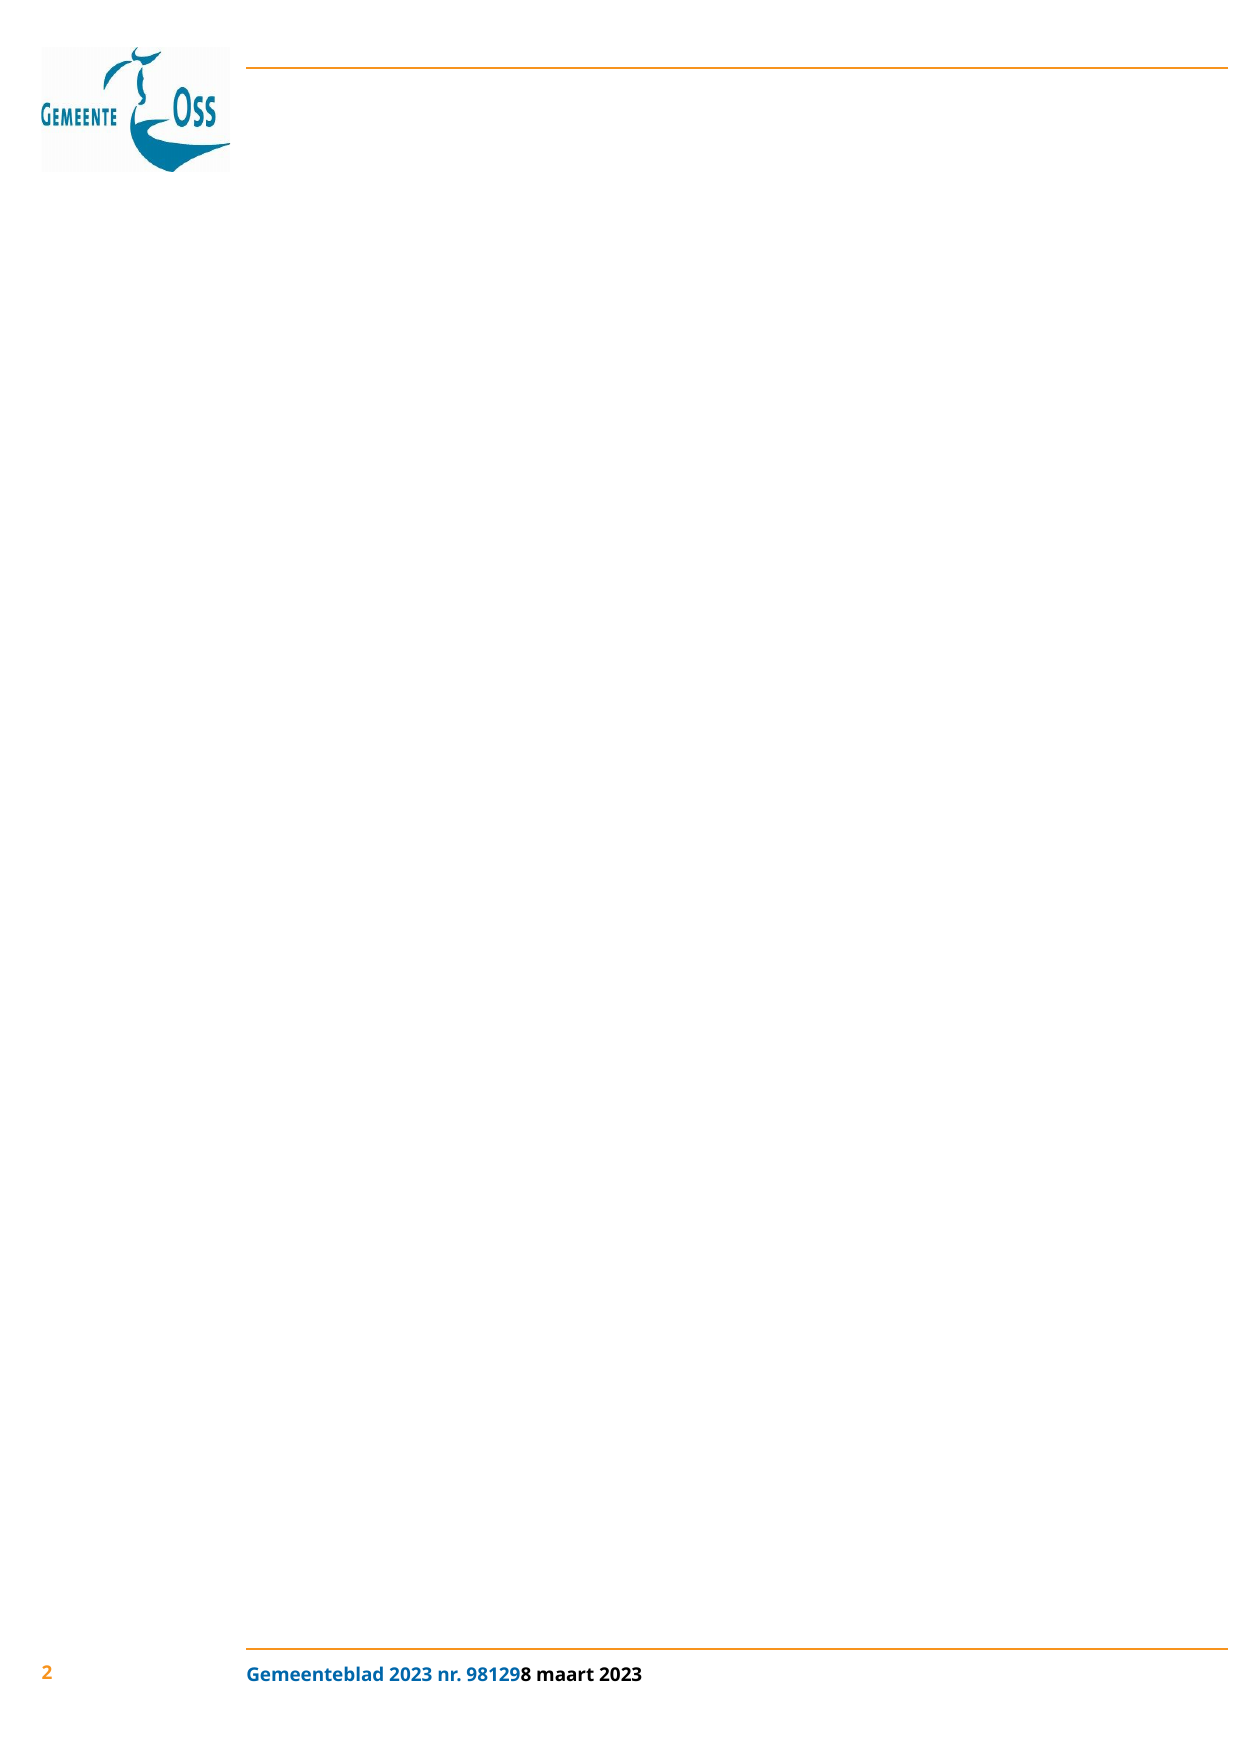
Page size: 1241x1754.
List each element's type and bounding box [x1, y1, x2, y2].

picture [41, 47, 231, 172]
